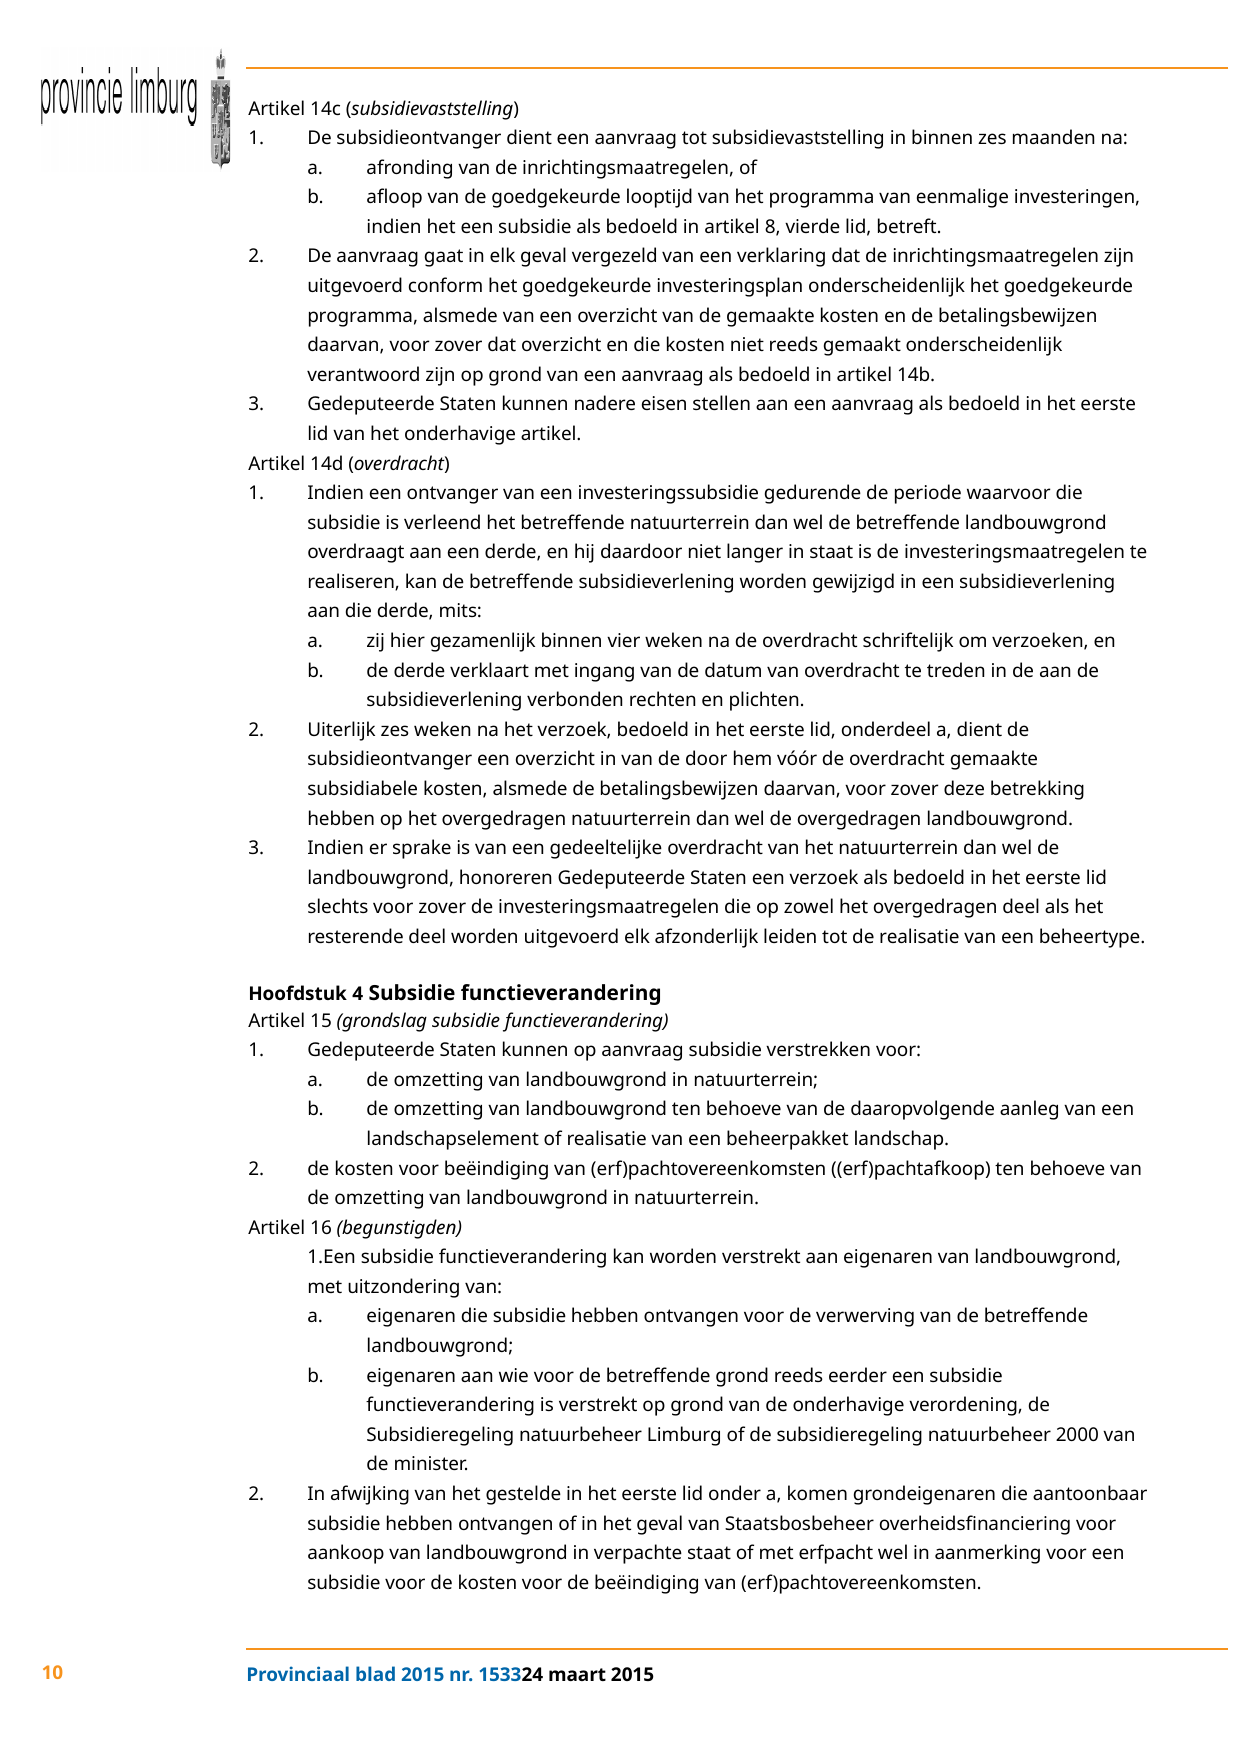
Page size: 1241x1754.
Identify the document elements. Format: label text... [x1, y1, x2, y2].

picture [41, 47, 231, 172]
list In afwijking van het gestelde in het eerste lid onder a, komen grondeigenaren die aantoonbaar subsidie hebben ontvangen of in het geval van Staatsbosbeheer overheidsfinanciering voor aankoop van landbouwgrond in verpachte staat of met erfpacht wel in aanmerking voor een subsidie voor de kosten voor de beëindiging van (erf)pachtovereenkomsten. [248, 1480, 1152, 1595]
list De subsidieontvanger dient een aanvraag tot subsidievaststelling in binnen zes maanden na: [248, 124, 1152, 150]
text Artikel 16 (begunstigden) [248, 1214, 1152, 1240]
list eigenaren die subsidie hebben ontvangen voor de verwerving van de betreffende landbouwgrond; [307, 1303, 1152, 1358]
list 1.Een subsidie functieverandering kan worden verstrekt aan eigenaren van landbouwgrond, met uitzondering van: [248, 1243, 1152, 1299]
list de derde verklaart met ingang van de datum van overdracht te treden in de aan de subsidieverlening verbonden rechten en plichten. [307, 657, 1152, 712]
list Uiterlijk zes weken na het verzoek, bedoeld in het eerste lid, onderdeel a, dient de subsidieontvanger een overzicht in van de door hem vóór de overdracht gemaakte subsidiabele kosten, alsmede de betalingsbewijzen daarvan, voor zover deze betrekking hebben op het overgedragen natuurterrein dan wel de overgedragen landbouwgrond. [248, 716, 1152, 831]
list de kosten voor beëindiging van (erf)pachtovereenkomsten ((erf)pachtafkoop) ten behoeve van de omzetting van landbouwgrond in natuurterrein. [248, 1155, 1152, 1210]
list eigenaren aan wie voor de betreffende grond reeds eerder een subsidie functieverandering is verstrekt op grond van de onderhavige verordening, de Subsidieregeling natuurbeheer Limburg of de subsidieregeling natuurbeheer 2000 van de minister. [307, 1362, 1152, 1476]
list zij hier gezamenlijk binnen vier weken na de overdracht schriftelijk om verzoeken, en [307, 627, 1152, 653]
text Hoofdstuk 4 Subsidie functieverandering [248, 978, 1152, 1007]
list de omzetting van landbouwgrond ten behoeve van de daaropvolgende aanleg van een landschapselement of realisatie van een beheerpakket landschap. [307, 1096, 1152, 1151]
list De aanvraag gaat in elk geval vergezeld van een verklaring dat de inrichtingsmaatregelen zijn uitgevoerd conform het goedgekeurde investeringsplan onderscheidenlijk het goedgekeurde programma, alsmede van een overzicht van de gemaakte kosten en de betalingsbewijzen daarvan, voor zover dat overzicht en die kosten niet reeds gemaakt onderscheidenlijk verantwoord zijn op grond van een aanvraag als bedoeld in artikel 14b. [248, 243, 1152, 387]
list afloop van de goedgekeurde looptijd van het programma van eenmalige investeringen, indien het een subsidie als bedoeld in artikel 8, vierde lid, betreft. [307, 183, 1152, 239]
list afronding van de inrichtingsmaatregelen, of [307, 154, 1152, 180]
list de omzetting van landbouwgrond in natuurterrein; [307, 1066, 1152, 1092]
text Artikel 15 (grondslag subsidie functieverandering) [248, 1007, 1152, 1033]
list Gedeputeerde Staten kunnen op aanvraag subsidie verstrekken voor: [248, 1036, 1152, 1062]
text Artikel 14c (subsidievaststelling) [248, 95, 1152, 121]
list Gedeputeerde Staten kunnen nadere eisen stellen aan een aanvraag als bedoeld in het eerste lid van het onderhavige artikel. [248, 391, 1152, 446]
text Artikel 14d (overdracht) [248, 450, 1152, 476]
list Indien er sprake is van een gedeeltelijke overdracht van het natuurterrein dan wel de landbouwgrond, honoreren Gedeputeerde Staten een verzoek als bedoeld in het eerste lid slechts voor zover de investeringsmaatregelen die op zowel het overgedragen deel als het resterende deel worden uitgevoerd elk afzonderlijk leiden tot de realisatie van een beheertype. [248, 834, 1152, 949]
list Indien een ontvanger van een investeringssubsidie gedurende de periode waarvoor die subsidie is verleend het betreffende natuurterrein dan wel de betreffende landbouwgrond overdraagt aan een derde, en hij daardoor niet langer in staat is de investeringsmaatregelen te realiseren, kan de betreffende subsidieverlening worden gewijzigd in een subsidieverlening aan die derde, mits: [248, 479, 1152, 623]
